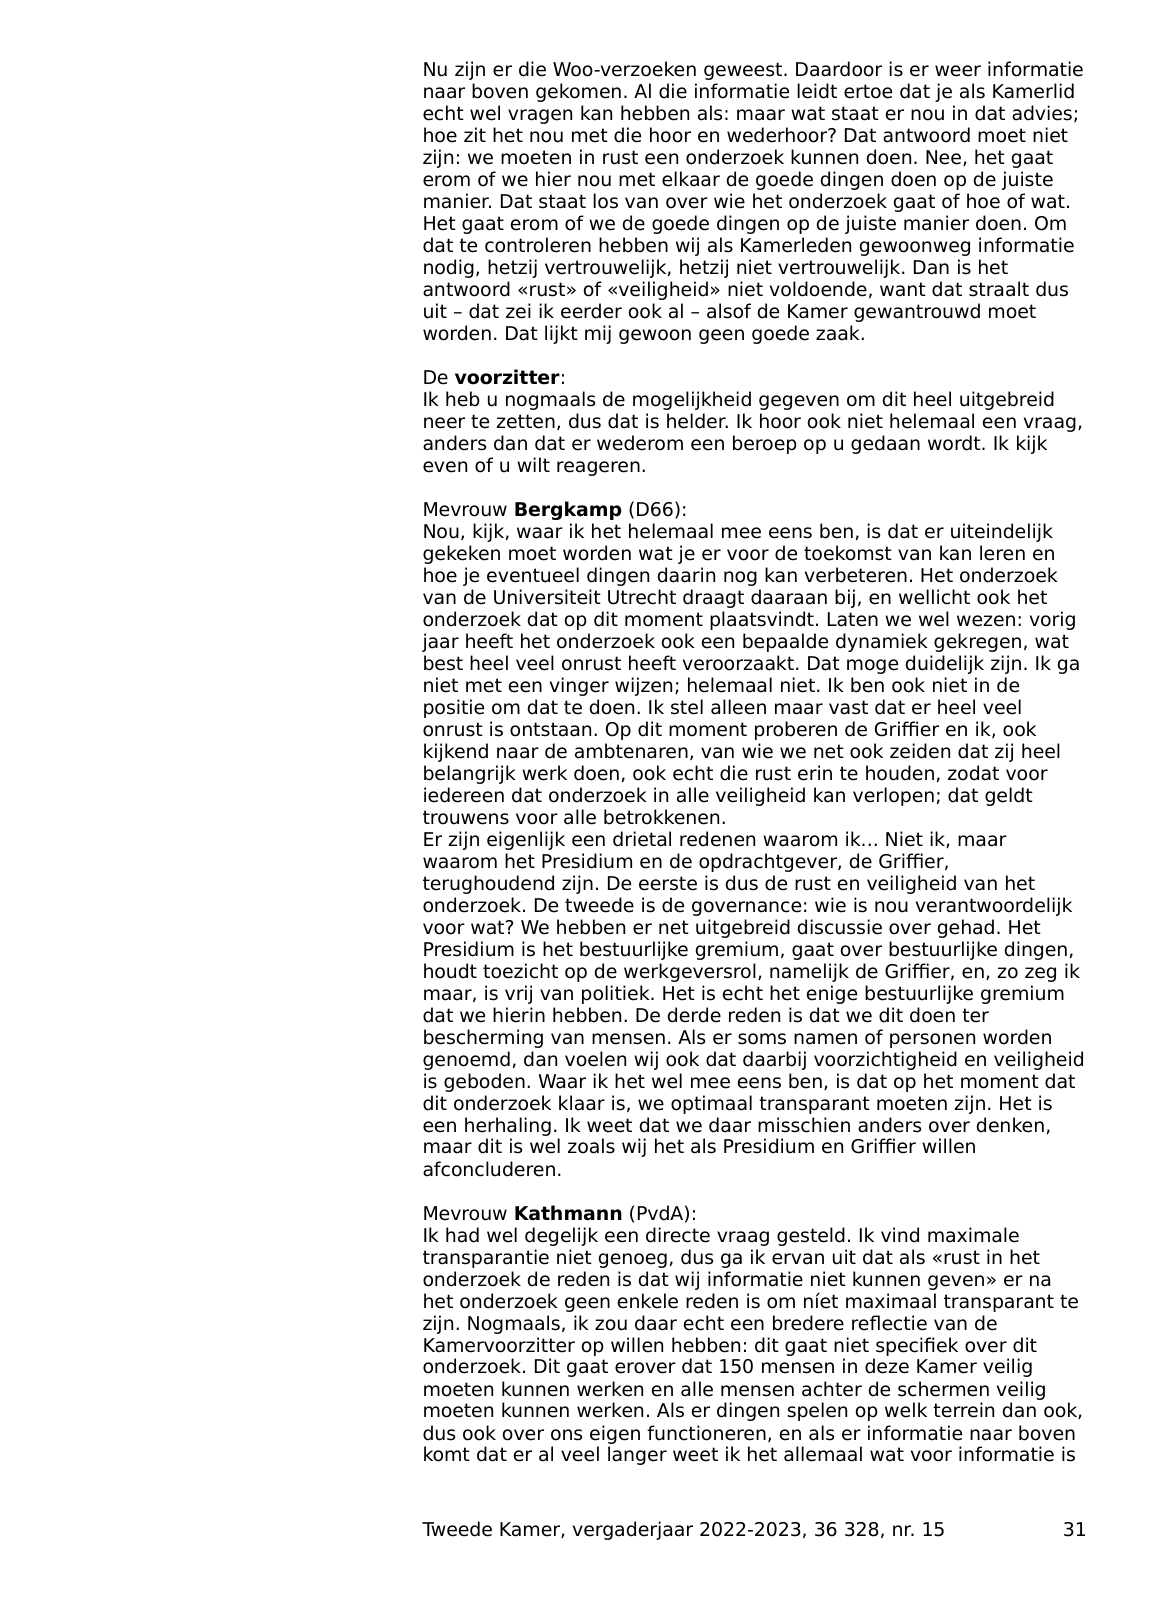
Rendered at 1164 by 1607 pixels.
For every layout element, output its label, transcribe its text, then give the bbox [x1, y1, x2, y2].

text Mevrouw Bergkamp (D66): [422, 499, 1087, 521]
text Ik had wel degelijk een directe vraag gesteld. Ik vind maximale transparantie niet genoeg, dus ga ik ervan uit dat als «rust in het onderzoek de reden is dat wij informatie niet kunnen geven» er na het onderzoek geen enkele reden is om níet maximaal transparant te zijn. Nogmaals, ik zou daar echt een bredere reflectie van de Kamervoorzitter op willen hebben: dit gaat niet specifiek over dit onderzoek. Dit gaat erover dat 150 mensen in deze Kamer veilig moeten kunnen werken en alle mensen achter de schermen veilig moeten kunnen werken. Als er dingen spelen op welk terrein dan ook, dus ook over ons eigen functioneren, en als er informatie naar boven komt dat er al veel langer weet ik het allemaal wat voor informatie is [422, 1224, 1087, 1466]
text Nou, kijk, waar ik het helemaal mee eens ben, is dat er uiteindelijk gekeken moet worden wat je er voor de toekomst van kan leren en hoe je eventueel dingen daarin nog kan verbeteren. Het onderzoek van de Universiteit Utrecht draagt daaraan bij, en wellicht ook het onderzoek dat op dit moment plaatsvindt. Laten we wel wezen: vorig jaar heeft het onderzoek ook een bepaalde dynamiek gekregen, wat best heel veel onrust heeft veroorzaakt. Dat moge duidelijk zijn. Ik ga niet met een vinger wijzen; helemaal niet. Ik ben ook niet in de positie om dat te doen. Ik stel alleen maar vast dat er heel veel onrust is ontstaan. Op dit moment proberen de Griffier en ik, ook kijkend naar de ambtenaren, van wie we net ook zeiden dat zij heel belangrijk werk doen, ook echt die rust erin te houden, zodat voor iedereen dat onderzoek in alle veiligheid kan verlopen; dat geldt trouwens voor alle betrokkenen. [422, 521, 1087, 829]
text Mevrouw Kathmann (PvdA): [422, 1203, 1087, 1224]
text Nu zijn er die Woo-verzoeken geweest. Daardoor is er weer informatie naar boven gekomen. Al die informatie leidt ertoe dat je als Kamerlid echt wel vragen kan hebben als: maar wat staat er nou in dat advies; hoe zit het nou met die hoor en wederhoor? Dat antwoord moet niet zijn: we moeten in rust een onderzoek kunnen doen. Nee, het gaat erom of we hier nou met elkaar de goede dingen doen op de juiste manier. Dat staat los van over wie het onderzoek gaat of hoe of wat. Het gaat erom of we de goede dingen op de juiste manier doen. Om dat te controleren hebben wij als Kamerleden gewoonweg informatie nodig, hetzij vertrouwelijk, hetzij niet vertrouwelijk. Dan is het antwoord «rust» of «veiligheid» niet voldoende, want dat straalt dus uit – dat zei ik eerder ook al – alsof de Kamer gewantrouwd moet worden. Dat lijkt mij gewoon geen goede zaak. [422, 59, 1087, 345]
text Er zijn eigenlijk een drietal redenen waarom ik... Niet ik, maar waarom het Presidium en de opdrachtgever, de Griffier, terughoudend zijn. De eerste is dus de rust en veiligheid van het onderzoek. De tweede is de governance: wie is nou verantwoordelijk voor wat? We hebben er net uitgebreid discussie over gehad. Het Presidium is het bestuurlijke gremium, gaat over bestuurlijke dingen, houdt toezicht op de werkgeversrol, namelijk de Griffier, en, zo zeg ik maar, is vrij van politiek. Het is echt het enige bestuurlijke gremium dat we hierin hebben. De derde reden is dat we dit doen ter bescherming van mensen. Als er soms namen of personen worden genoemd, dan voelen wij ook dat daarbij voorzichtigheid en veiligheid is geboden. Waar ik het wel mee eens ben, is dat op het moment dat dit onderzoek klaar is, we optimaal transparant moeten zijn. Het is een herhaling. Ik weet dat we daar misschien anders over denken, maar dit is wel zoals wij het als Presidium en Griffier willen afconcluderen. [422, 829, 1087, 1180]
text Ik heb u nogmaals de mogelijkheid gegeven om dit heel uitgebreid neer te zetten, dus dat is helder. Ik hoor ook niet helemaal een vraag, anders dan dat er wederom een beroep op u gedaan wordt. Ik kijk even of u wilt reageren. [422, 389, 1087, 477]
text De voorzitter: [422, 367, 1087, 389]
